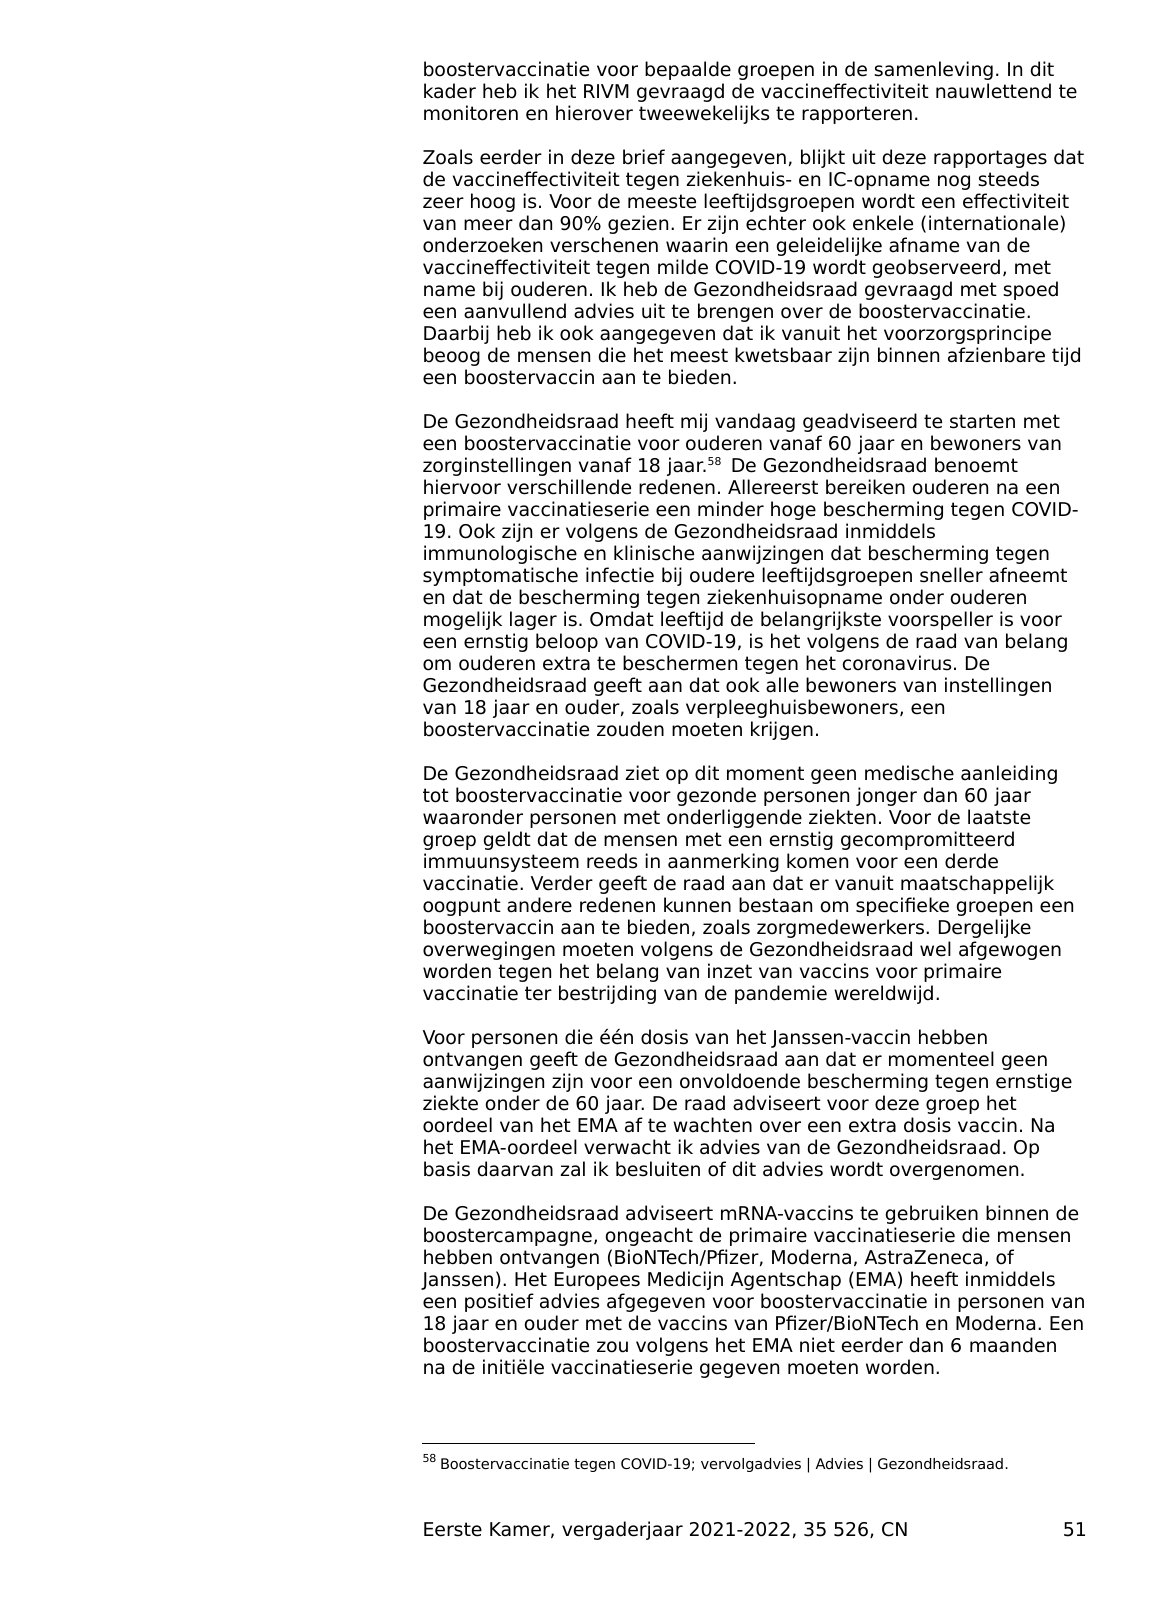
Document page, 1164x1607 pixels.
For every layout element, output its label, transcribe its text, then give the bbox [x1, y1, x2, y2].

text De Gezondheidsraad ziet op dit moment geen medische aanleiding tot boostervaccinatie voor gezonde personen jonger dan 60 jaar waaronder personen met onderliggende ziekten. Voor de laatste groep geldt dat de mensen met een ernstig gecompromitteerd immuunsysteem reeds in aanmerking komen voor een derde vaccinatie. Verder geeft de raad aan dat er vanuit maatschappelijk oogpunt andere redenen kunnen bestaan om specifieke groepen een boostervaccin aan te bieden, zoals zorgmedewerkers. Dergelijke overwegingen moeten volgens de Gezondheidsraad wel afgewogen worden tegen het belang van inzet van vaccins voor primaire vaccinatie ter bestrijding van de pandemie wereldwijd. [422, 763, 1087, 1005]
text Voor personen die één dosis van het Janssen-vaccin hebben ontvangen geeft de Gezondheidsraad aan dat er momenteel geen aanwijzingen zijn voor een onvoldoende bescherming tegen ernstige ziekte onder de 60 jaar. De raad adviseert voor deze groep het oordeel van het EMA af te wachten over een extra dosis vaccin. Na het EMA-oordeel verwacht ik advies van de Gezondheidsraad. Op basis daarvan zal ik besluiten of dit advies wordt overgenomen. [422, 1027, 1087, 1181]
text Boostervaccinatie tegen COVID-19; vervolgadvies | Advies | Gezondheidsraad. [422, 1452, 1087, 1474]
text De Gezondheidsraad heeft mij vandaag geadviseerd te starten met een boostervaccinatie voor ouderen vanaf 60 jaar en bewoners van zorginstellingen vanaf 18 jaar. De Gezondheidsraad benoemt hiervoor verschillende redenen. Allereerst bereiken ouderen na een primaire vaccinatieserie een minder hoge bescherming tegen COVID-19. Ook zijn er volgens de Gezondheidsraad inmiddels immunologische en klinische aanwijzingen dat bescherming tegen symptomatische infectie bij oudere leeftijdsgroepen sneller afneemt en dat de bescherming tegen ziekenhuisopname onder ouderen mogelijk lager is. Omdat leeftijd de belangrijkste voorspeller is voor een ernstig beloop van COVID-19, is het volgens de raad van belang om ouderen extra te beschermen tegen het coronavirus. De Gezondheidsraad geeft aan dat ook alle bewoners van instellingen van 18 jaar en ouder, zoals verpleeghuisbewoners, een boostervaccinatie zouden moeten krijgen. [422, 411, 1087, 741]
text De Gezondheidsraad adviseert mRNA-vaccins te gebruiken binnen de boostercampagne, ongeacht de primaire vaccinatieserie die mensen hebben ontvangen (BioNTech/Pfizer, Moderna, AstraZeneca, of Janssen). Het Europees Medicijn Agentschap (EMA) heeft inmiddels een positief advies afgegeven voor boostervaccinatie in personen van 18 jaar en ouder met de vaccins van Pfizer/BioNTech en Moderna. Een boostervaccinatie zou volgens het EMA niet eerder dan 6 maanden na de initiële vaccinatieserie gegeven moeten worden. [422, 1203, 1087, 1379]
text boostervaccinatie voor bepaalde groepen in de samenleving. In dit kader heb ik het RIVM gevraagd de vaccineffectiviteit nauwlettend te monitoren en hierover tweewekelijks te rapporteren. [422, 59, 1087, 125]
text Zoals eerder in deze brief aangegeven, blijkt uit deze rapportages dat de vaccineffectiviteit tegen ziekenhuis- en IC-opname nog steeds zeer hoog is. Voor de meeste leeftijdsgroepen wordt een effectiviteit van meer dan 90% gezien. Er zijn echter ook enkele (internationale) onderzoeken verschenen waarin een geleidelijke afname van de vaccineffectiviteit tegen milde COVID-19 wordt geobserveerd, met name bij ouderen. Ik heb de Gezondheidsraad gevraagd met spoed een aanvullend advies uit te brengen over de boostervaccinatie. Daarbij heb ik ook aangegeven dat ik vanuit het voorzorgsprincipe beoog de mensen die het meest kwetsbaar zijn binnen afzienbare tijd een boostervaccin aan te bieden. [422, 147, 1087, 389]
